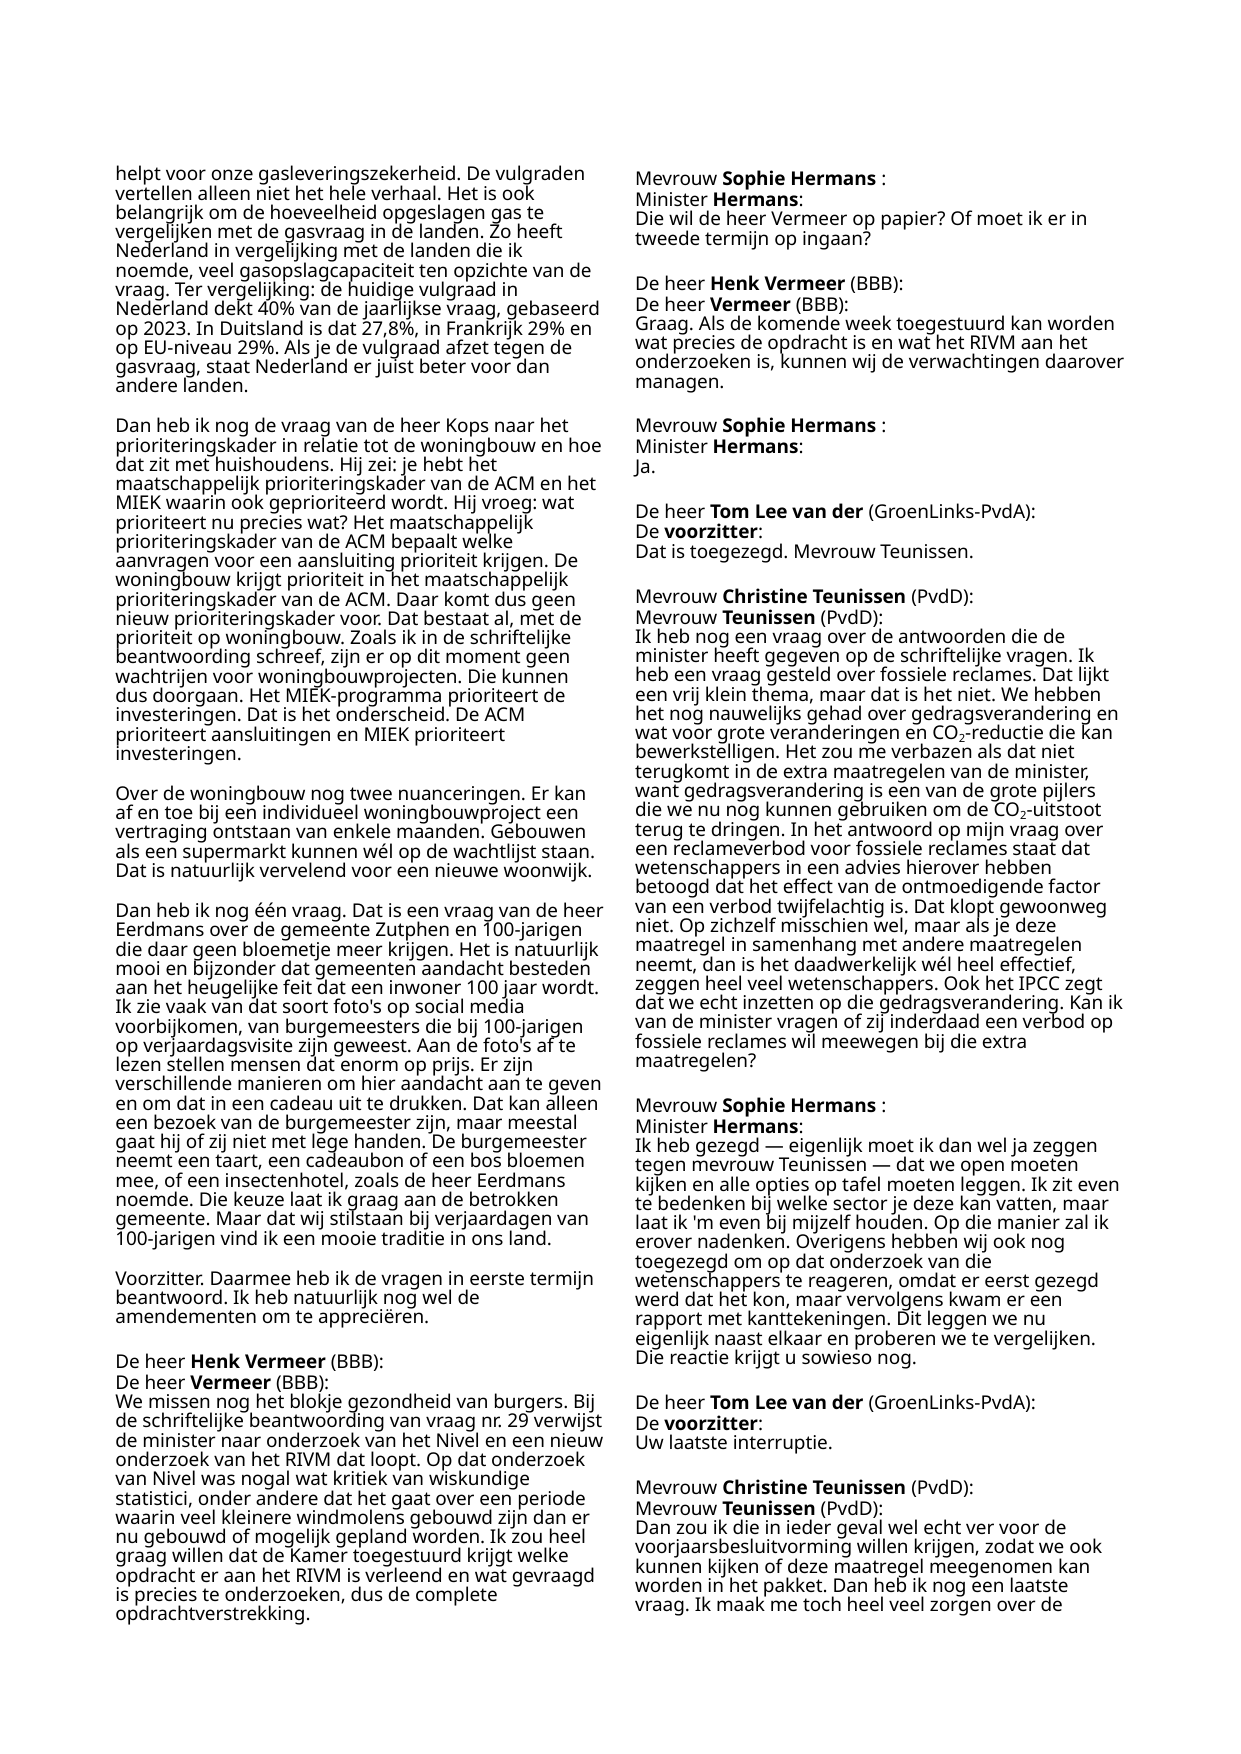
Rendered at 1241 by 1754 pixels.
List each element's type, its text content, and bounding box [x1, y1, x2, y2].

text Mevrouw Sophie Hermans : [635, 165, 1125, 191]
text Mevrouw Sophie Hermans : [635, 1092, 1125, 1118]
text Graag. Als de komende week toegestuurd kan worden wat precies de opdracht is en wat het RIVM aan het onderzoeken is, kunnen wij de verwachtingen daarover managen. [635, 315, 1125, 392]
text De voorzitter: [635, 523, 1125, 543]
text De heer Henk Vermeer (BBB): [115, 1348, 605, 1374]
text De heer Tom Lee van der (GroenLinks-PvdA): [635, 498, 1125, 523]
text Minister Hermans: [635, 191, 1125, 210]
text Over de woningbouw nog twee nuanceringen. Er kan af en toe bij een individueel woningbouwproject een vertraging ontstaan van enkele maanden. Gebouwen als een supermarkt kunnen wél op de wachtlijst staan. Dat is natuurlijk vervelend voor een nieuwe woonwijk. [115, 785, 605, 881]
text Dan zou ik die in ieder geval wel echt ver voor de voorjaarsbesluitvorming willen krijgen, zodat we ook kunnen kijken of deze maatregel meegenomen kan worden in het pakket. Dan heb ik nog een laatste vraag. Ik maak me toch heel veel zorgen over de [635, 1519, 1125, 1616]
text Mevrouw Christine Teunissen (PvdD): [635, 583, 1125, 609]
text Minister Hermans: [635, 438, 1125, 458]
text Minister Hermans: [635, 1118, 1125, 1137]
text Ik heb gezegd — eigenlijk moet ik dan wel ja zeggen tegen mevrouw Teunissen — dat we open moeten kijken en alle opties op tafel moeten leggen. Ik zit even te bedenken bij welke sector je deze kan vatten, maar laat ik 'm even bij mijzelf houden. Op die manier zal ik erover nadenken. Overigens hebben wij ook nog toegezegd om op dat onderzoek van die wetenschappers te reageren, omdat er eerst gezegd werd dat het kon, maar vervolgens kwam er een rapport met kanttekeningen. Dit leggen we nu eigenlijk naast elkaar en proberen we te vergelijken. Die reactie krijgt u sowieso nog. [635, 1137, 1125, 1368]
text We missen nog het blokje gezondheid van burgers. Bij de schriftelijke beantwoording van vraag nr. 29 verwijst de minister naar onderzoek van het Nivel en een nieuw onderzoek van het RIVM dat loopt. Op dat onderzoek van Nivel was nogal wat kritiek van wiskundige statistici, onder andere dat het gaat over een periode waarin veel kleinere windmolens gebouwd zijn dan er nu gebouwd of mogelijk gepland worden. Ik zou heel graag willen dat de Kamer toegestuurd krijgt welke opdracht er aan het RIVM is verleend en wat gevraagd is precies te onderzoeken, dus de complete opdrachtverstrekking. [115, 1393, 605, 1624]
text Dan heb ik nog één vraag. Dat is een vraag van de heer Eerdmans over de gemeente Zutphen en 100-jarigen die daar geen bloemetje meer krijgen. Het is natuurlijk mooi en bijzonder dat gemeenten aandacht besteden aan het heugelijke feit dat een inwoner 100 jaar wordt. Ik zie vaak van dat soort foto's op social media voorbijkomen, van burgemeesters die bij 100-jarigen op verjaardagsvisite zijn geweest. Aan de foto's af te lezen stellen mensen dat enorm op prijs. Er zijn verschillende manieren om hier aandacht aan te geven en om dat in een cadeau uit te drukken. Dat kan alleen een bezoek van de burgemeester zijn, maar meestal gaat hij of zij niet met lege handen. De burgemeester neemt een taart, een cadeaubon of een bos bloemen mee, of een insectenhotel, zoals de heer Eerdmans noemde. Die keuze laat ik graag aan de betrokken gemeente. Maar dat wij stilstaan bij verjaardagen van 100-jarigen vind ik een mooie traditie in ons land. [115, 902, 605, 1249]
text Uw laatste interruptie. [635, 1434, 1125, 1453]
text helpt voor onze gasleveringszekerheid. De vulgraden vertellen alleen niet het hele verhaal. Het is ook belangrijk om de hoeveelheid opgeslagen gas te vergelijken met de gasvraag in de landen. Zo heeft Nederland in vergelijking met de landen die ik noemde, veel gasopslagcapaciteit ten opzichte van de vraag. Ter vergelijking: de huidige vulgraad in Nederland dekt 40% van de jaarlijkse vraag, gebaseerd op 2023. In Duitsland is dat 27,8%, in Frankrijk 29% en op EU-niveau 29%. Als je de vulgraad afzet tegen de gasvraag, staat Nederland er juist beter voor dan andere landen. [115, 165, 605, 397]
text Ja. [635, 458, 1125, 477]
text Dan heb ik nog de vraag van de heer Kops naar het prioriteringskader in relatie tot de woningbouw en hoe dat zit met huishoudens. Hij zei: je hebt het maatschappelijk prioriteringskader van de ACM en het MIEK waarin ook geprioriteerd wordt. Hij vroeg: wat prioriteert nu precies wat? Het maatschappelijk prioriteringskader van de ACM bepaalt welke aanvragen voor een aansluiting prioriteit krijgen. De woningbouw krijgt prioriteit in het maatschappelijk prioriteringskader van de ACM. Daar komt dus geen nieuw prioriteringskader voor. Dat bestaat al, met de prioriteit op woningbouw. Zoals ik in de schriftelijke beantwoording schreef, zijn er op dit moment geen wachtrijen voor woningbouwprojecten. Die kunnen dus doorgaan. Het MIEK-programma prioriteert de investeringen. Dat is het onderscheid. De ACM prioriteert aansluitingen en MIEK prioriteert investeringen. [115, 417, 605, 764]
text Mevrouw Teunissen (PvdD): [635, 609, 1125, 628]
text Voorzitter. Daarmee heb ik de vragen in eerste termijn beantwoord. Ik heb natuurlijk nog wel de amendementen om te appreciëren. [115, 1269, 605, 1327]
text Die wil de heer Vermeer op papier? Of moet ik er in tweede termijn op ingaan? [635, 210, 1125, 249]
text De voorzitter: [635, 1415, 1125, 1434]
text Mevrouw Sophie Hermans : [635, 413, 1125, 438]
text Dat is toegezegd. Mevrouw Teunissen. [635, 543, 1125, 562]
text Ik heb nog een vraag over de antwoorden die de minister heeft gegeven op de schriftelijke vragen. Ik heb een vraag gesteld over fossiele reclames. Dat lijkt een vrij klein thema, maar dat is het niet. We hebben het nog nauwelijks gehad over gedragsverandering en wat voor grote veranderingen en CO2-reductie die kan bewerkstelligen. Het zou me verbazen als dat niet terugkomt in de extra maatregelen van de minister, want gedragsverandering is een van de grote pijlers die we nu nog kunnen gebruiken om de CO2-uitstoot terug te dringen. In het antwoord op mijn vraag over een reclameverbod voor fossiele reclames staat dat wetenschappers in een advies hierover hebben betoogd dat het effect van de ontmoedigende factor van een verbod twijfelachtig is. Dat klopt gewoonweg niet. Op zichzelf misschien wel, maar als je deze maatregel in samenhang met andere maatregelen neemt, dan is het daadwerkelijk wél heel effectief, zeggen heel veel wetenschappers. Ook het IPCC zegt dat we echt inzetten op die gedragsverandering. Kan ik van de minister vragen of zij inderdaad een verbod op fossiele reclames wil meewegen bij die extra maatregelen? [635, 628, 1125, 1071]
text De heer Vermeer (BBB): [115, 1374, 605, 1393]
text De heer Tom Lee van der (GroenLinks-PvdA): [635, 1389, 1125, 1415]
text De heer Henk Vermeer (BBB): [635, 270, 1125, 296]
text Mevrouw Teunissen (PvdD): [635, 1500, 1125, 1519]
text Mevrouw Christine Teunissen (PvdD): [635, 1474, 1125, 1500]
text De heer Vermeer (BBB): [635, 296, 1125, 315]
